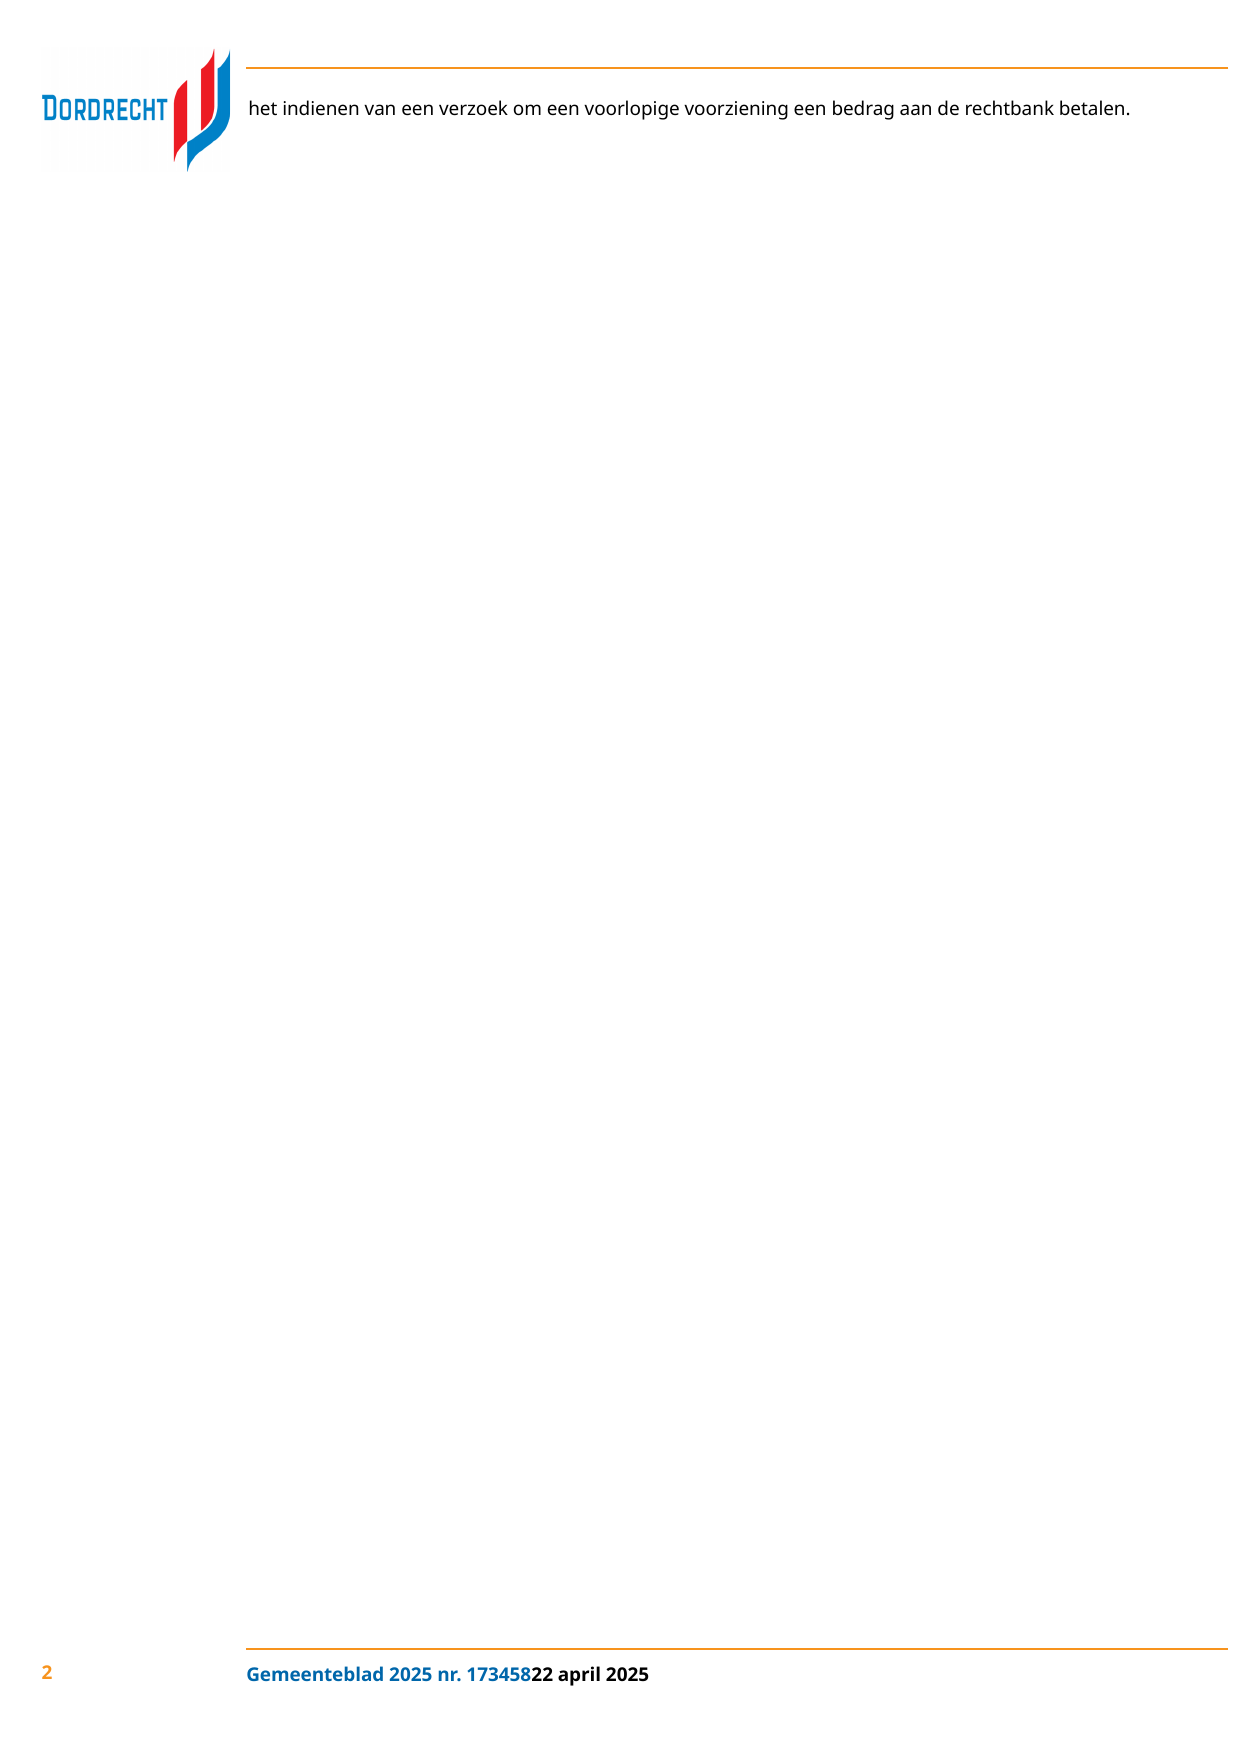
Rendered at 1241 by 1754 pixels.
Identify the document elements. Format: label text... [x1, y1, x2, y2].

picture [41, 47, 231, 172]
text het indienen van een verzoek om een voorlopige voorziening een bedrag aan de rechtbank betalen. [248, 95, 1152, 121]
